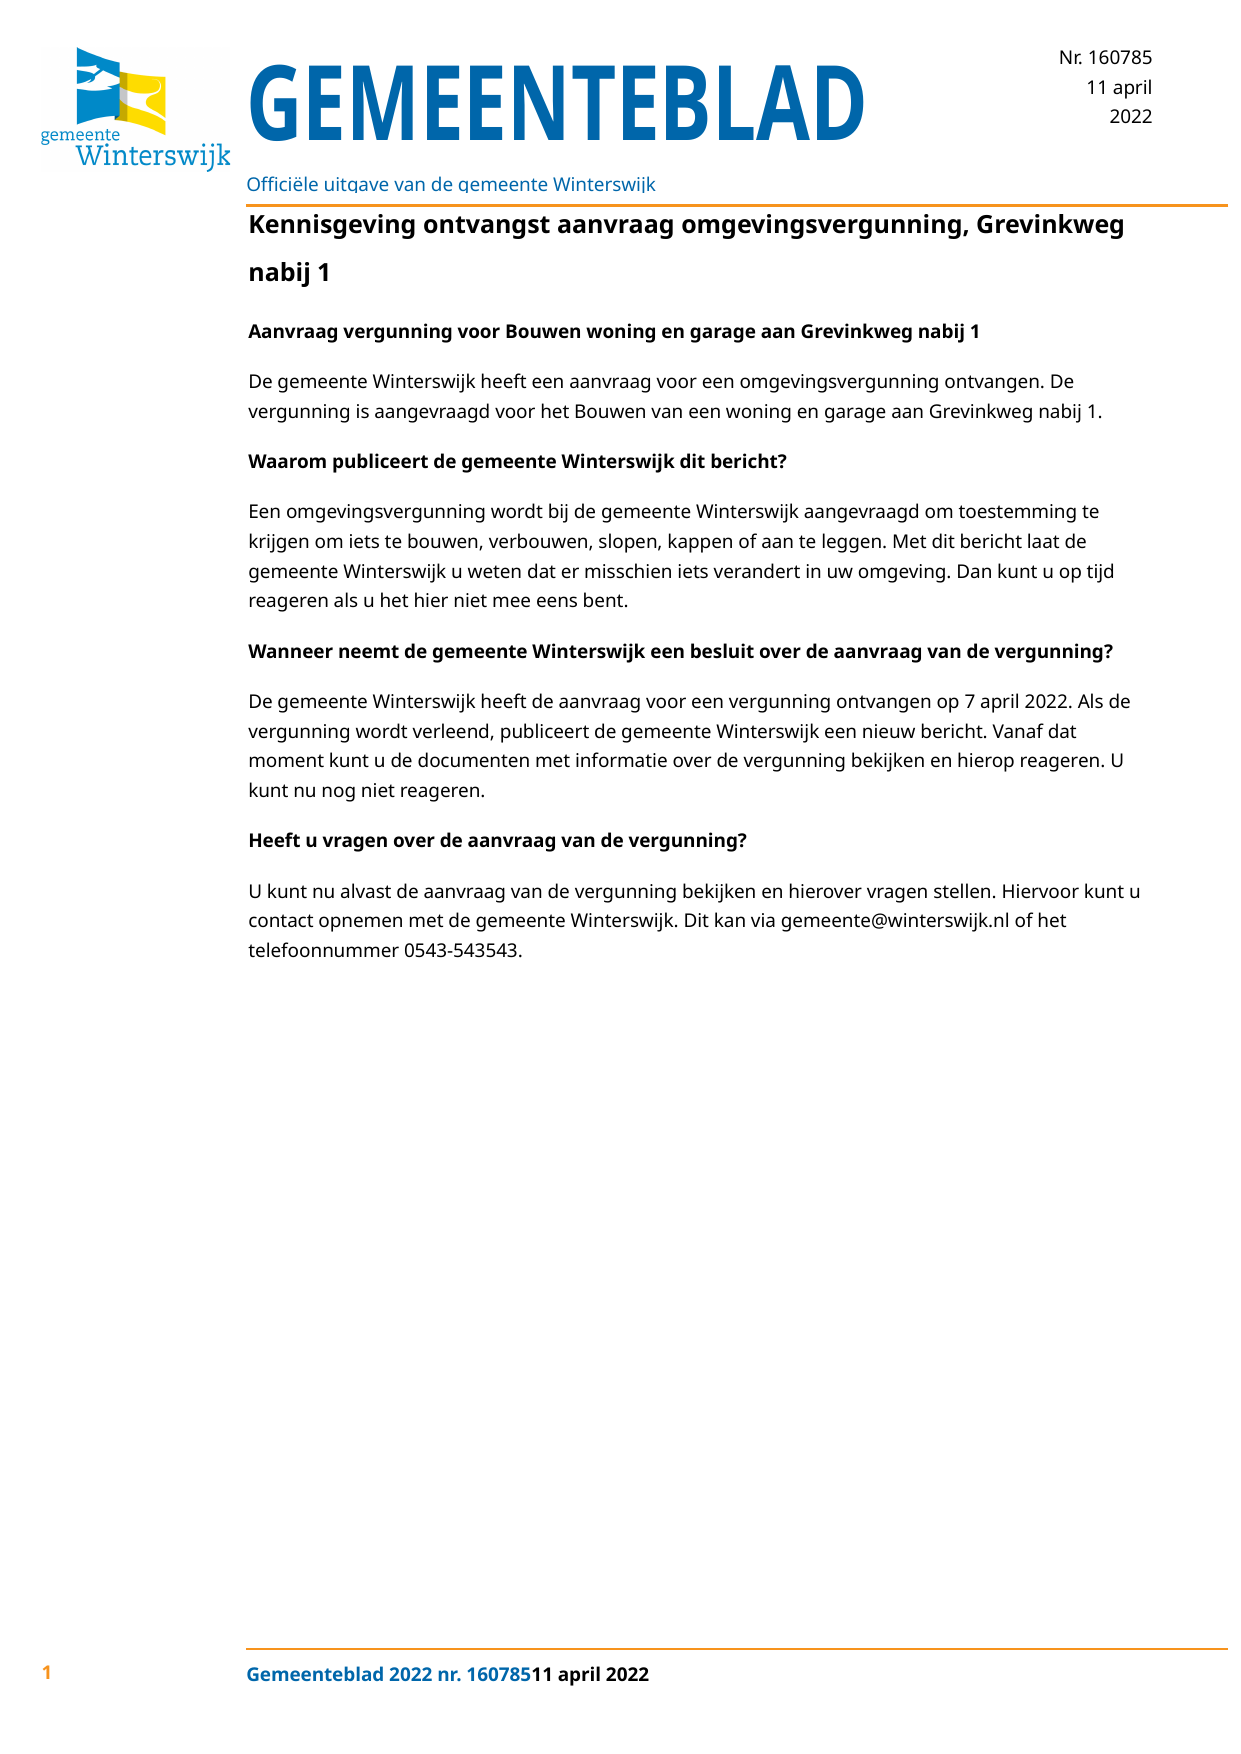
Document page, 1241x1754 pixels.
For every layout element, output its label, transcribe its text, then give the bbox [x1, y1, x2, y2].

text Aanvraag vergunning voor Bouwen woning en garage aan Grevinkweg nabij 1 [248, 318, 1152, 344]
picture [225, 153, 231, 162]
text Wanneer neemt de gemeente Winterswijk een besluit over de aanvraag van de vergunning? [248, 638, 1152, 664]
text Heeft u vragen over de aanvraag van de vergunning? [248, 827, 1152, 853]
text Waarom publiceert de gemeente Winterswijk dit bericht? [248, 448, 1152, 474]
picture [41, 47, 231, 172]
text De gemeente Winterswijk heeft de aanvraag voor een vergunning ontvangen op 7 april 2022. Als de vergunning wordt verleend, publiceert de gemeente Winterswijk een nieuw bericht. Vanaf dat moment kunt u de documenten met informatie over de vergunning bekijken en hierop reageren. U kunt nu nog niet reageren. [248, 688, 1152, 803]
text U kunt nu alvast de aanvraag van de vergunning bekijken en hierover vragen stellen. Hiervoor kunt u contact opnemen met de gemeente Winterswijk. Dit kan via gemeente@winterswijk.nl of het telefoonnummer 0543-543543. [248, 878, 1152, 963]
text De gemeente Winterswijk heeft een aanvraag voor een omgevingsvergunning ontvangen. De vergunning is aangevraagd voor het Bouwen van een woning en garage aan Grevinkweg nabij 1. [248, 368, 1152, 424]
text Een omgevingsvergunning wordt bij de gemeente Winterswijk aangevraagd om toestemming te krijgen om iets te bouwen, verbouwen, slopen, kappen of aan te leggen. Met dit bericht laat de gemeente Winterswijk u weten dat er misschien iets verandert in uw omgeving. Dan kunt u op tijd reageren als u het hier niet mee eens bent. [248, 499, 1152, 613]
text Kennisgeving ontvangst aanvraag omgevingsvergunning, Grevinkweg nabij 1 [248, 207, 1152, 288]
